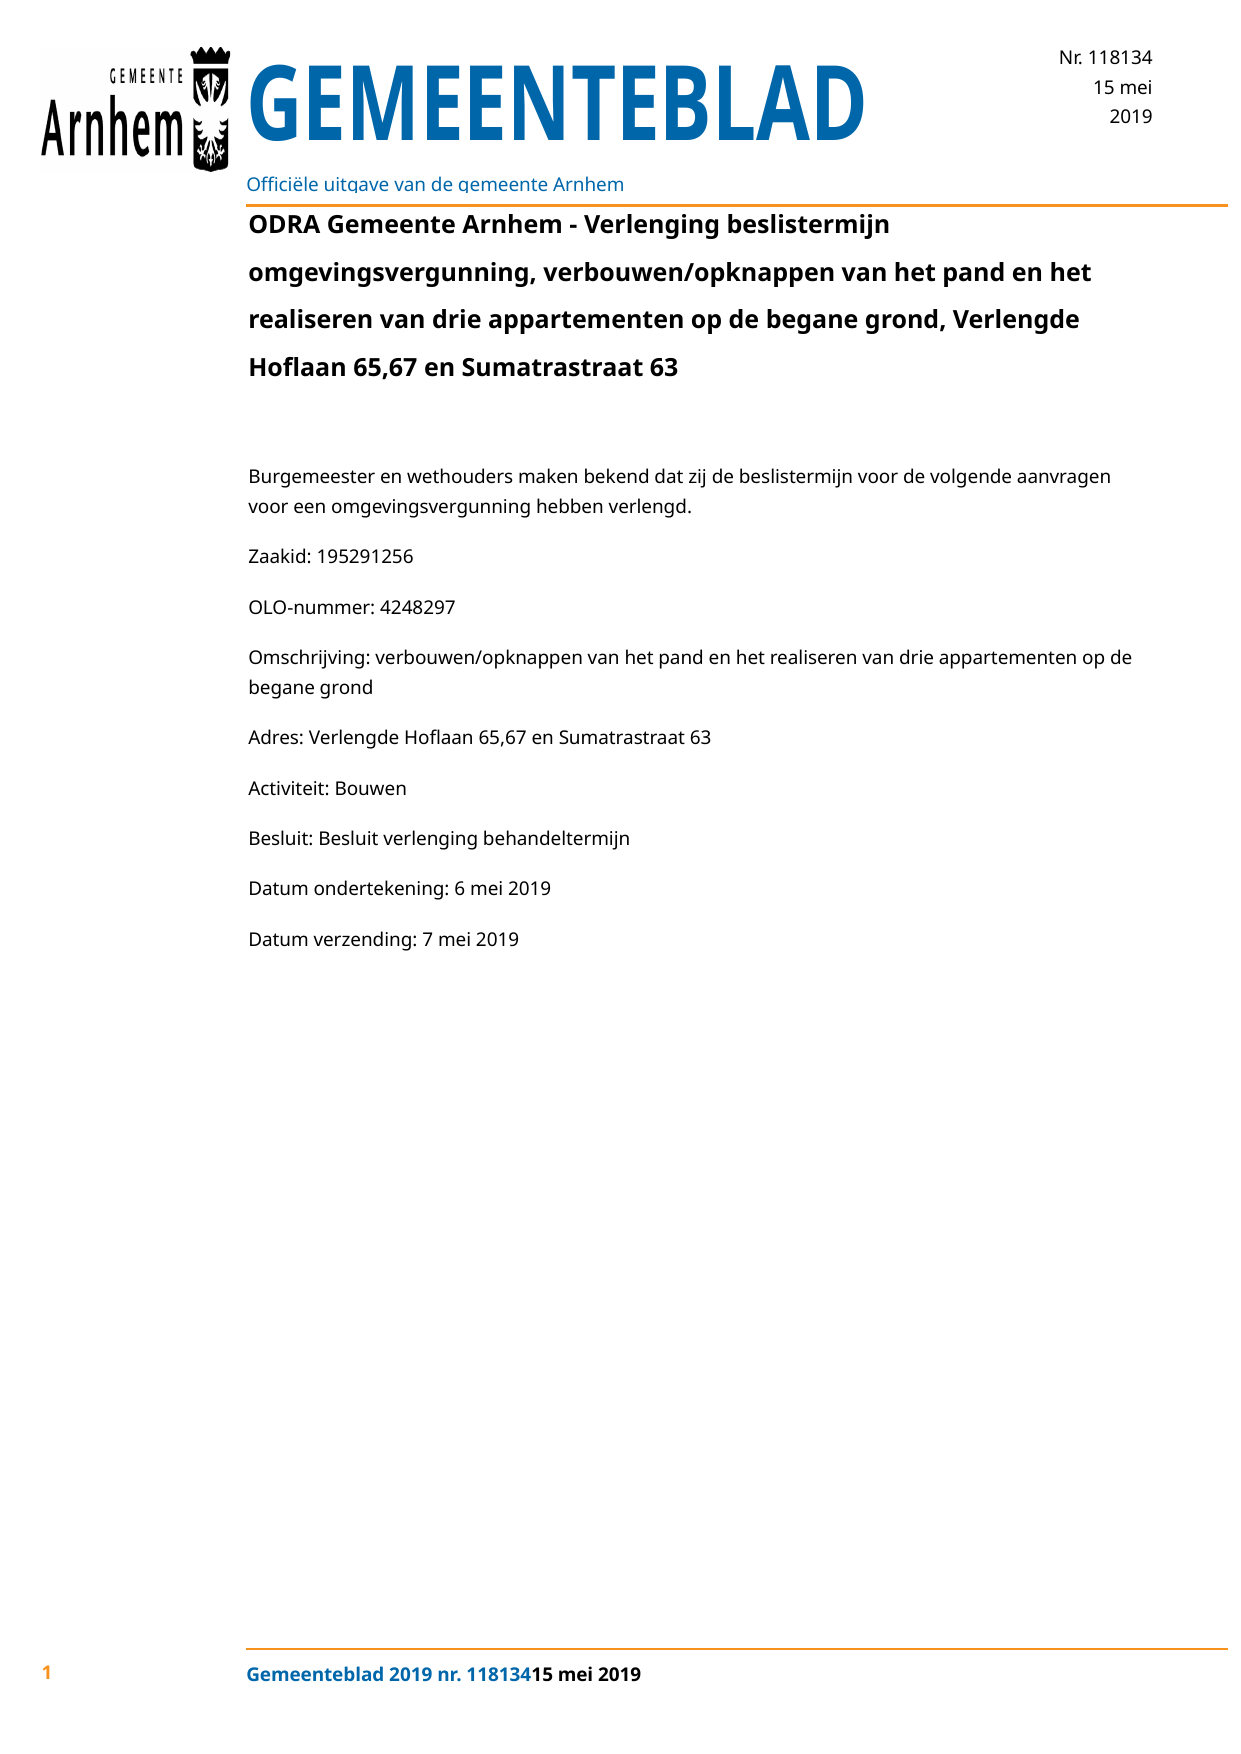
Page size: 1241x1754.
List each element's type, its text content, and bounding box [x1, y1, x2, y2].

text Zaakid: 195291256 [248, 543, 1152, 569]
text Omschrijving: verbouwen/opknappen van het pand en het realiseren van drie appartementen op de begane grond [248, 644, 1152, 700]
text OLO-nummer: 4248297 [248, 594, 1152, 620]
text Besluit: Besluit verlenging behandeltermijn [248, 825, 1152, 851]
text Adres: Verlengde Hoflaan 65,67 en Sumatrastraat 63 [248, 724, 1152, 750]
text Burgemeester en wethouders maken bekend dat zij de beslistermijn voor de volgende aanvragen voor een omgevingsvergunning hebben verlengd. [248, 463, 1152, 519]
text Datum ondertekening: 6 mei 2019 [248, 876, 1152, 901]
text ODRA Gemeente Arnhem - Verlenging beslistermijn omgevingsvergunning, verbouwen/opknappen van het pand en het realiseren van drie appartementen op de begane grond, Verlengde Hoflaan 65,67 en Sumatrastraat 63 [248, 207, 1152, 384]
picture [41, 47, 231, 172]
text Datum verzending: 7 mei 2019 [248, 926, 1152, 952]
text Activiteit: Bouwen [248, 775, 1152, 801]
